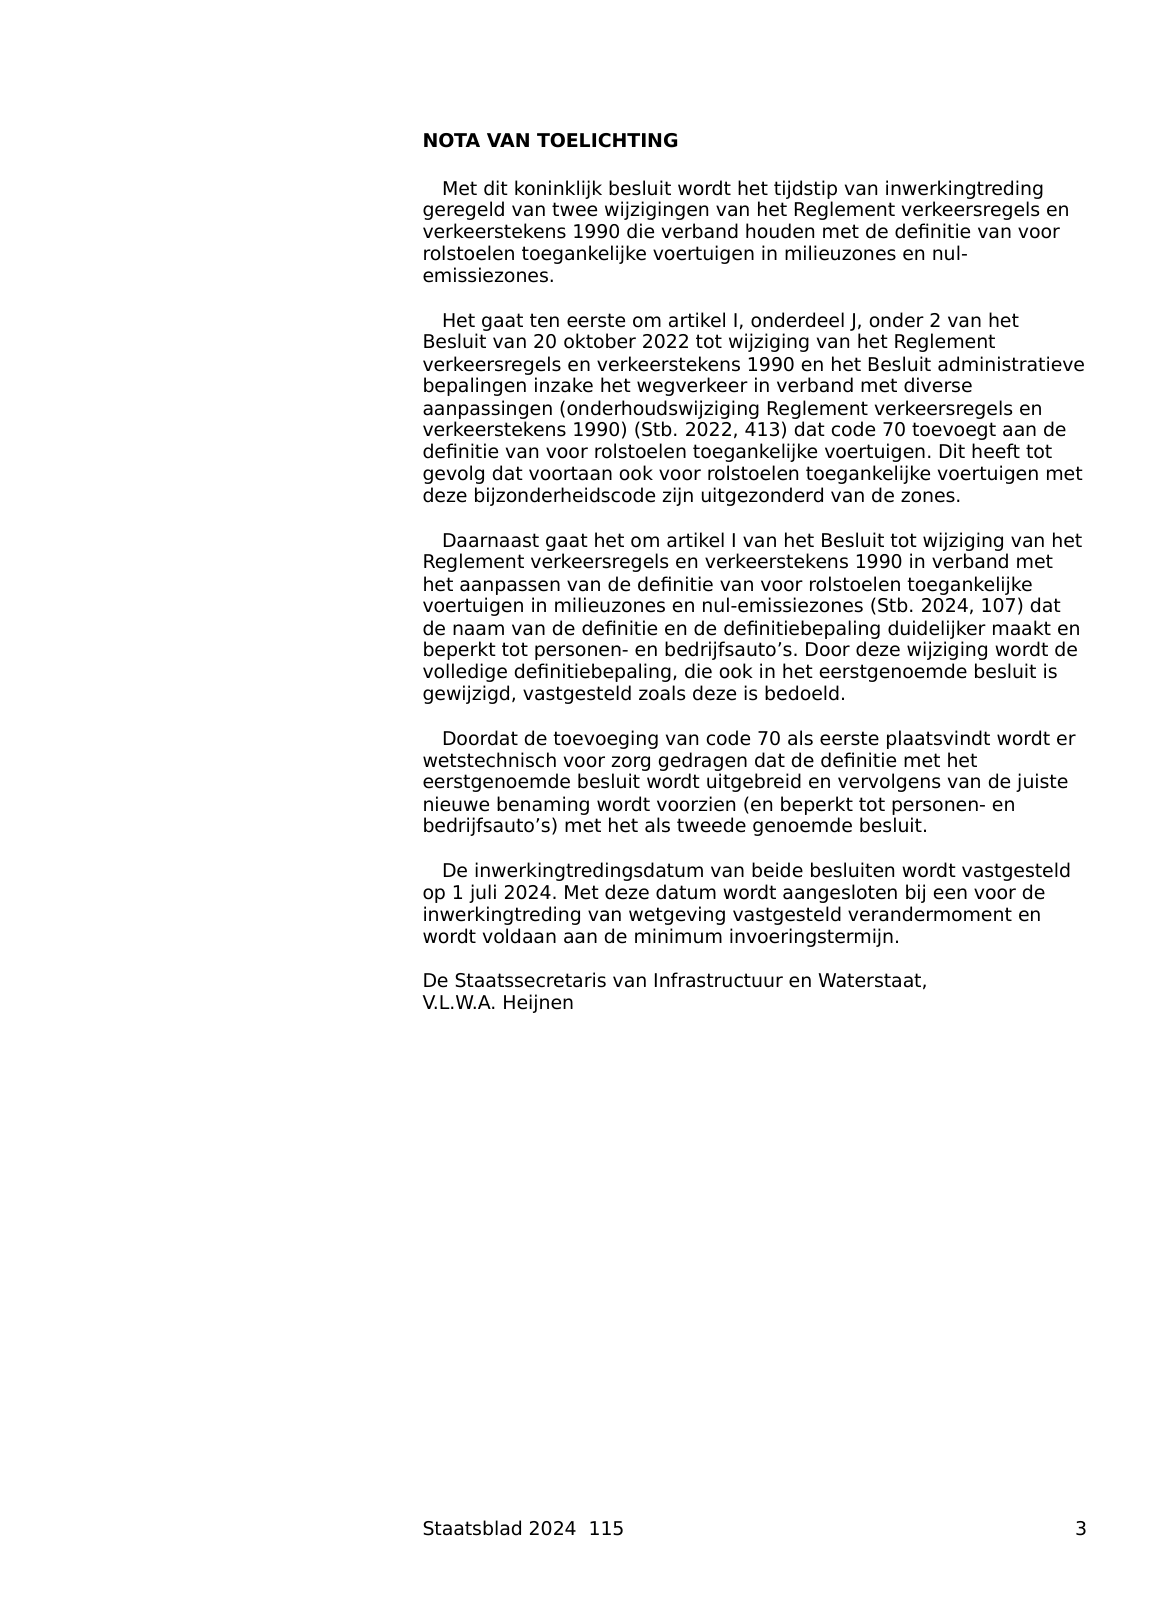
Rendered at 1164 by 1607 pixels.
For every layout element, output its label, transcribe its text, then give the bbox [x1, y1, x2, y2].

text Het gaat ten eerste om artikel I, onderdeel J, onder 2 van het Besluit van 20 oktober 2022 tot wijziging van het Reglement verkeersregels en verkeerstekens 1990 en het Besluit administratieve bepalingen inzake het wegverkeer in verband met diverse aanpassingen (onderhoudswijziging Reglement verkeersregels en verkeerstekens 1990) (Stb. 2022, 413) dat code 70 toevoegt aan de definitie van voor rolstoelen toegankelijke voertuigen. Dit heeft tot gevolg dat voortaan ook voor rolstoelen toegankelijke voertuigen met deze bijzonderheidscode zijn uitgezonderd van de zones. [422, 309, 1087, 507]
subtitle NOTA VAN TOELICHTING [422, 130, 1087, 152]
text De Staatssecretaris van Infrastructuur en Waterstaat, V.L.W.A. Heijnen [422, 970, 1087, 1014]
text Daarnaast gaat het om artikel I van het Besluit tot wijziging van het Reglement verkeersregels en verkeerstekens 1990 in verband met het aanpassen van de definitie van voor rolstoelen toegankelijke voertuigen in milieuzones en nul-emissiezones (Stb. 2024, 107) dat de naam van de definitie en de definitiebepaling duidelijker maakt en beperkt tot personen- en bedrijfsauto’s. Door deze wijziging wordt de volledige definitiebepaling, die ook in het eerstgenoemde besluit is gewijzigd, vastgesteld zoals deze is bedoeld. [422, 529, 1087, 705]
text Met dit koninklijk besluit wordt het tijdstip van inwerkingtreding geregeld van twee wijzigingen van het Reglement verkeersregels en verkeerstekens 1990 die verband houden met de definitie van voor rolstoelen toegankelijke voertuigen in milieuzones en nul-emissiezones. [422, 177, 1087, 287]
text De inwerkingtredingsdatum van beide besluiten wordt vastgesteld op 1 juli 2024. Met deze datum wordt aangesloten bij een voor de inwerkingtreding van wetgeving vastgesteld verandermoment en wordt voldaan aan de minimum invoeringstermijn. [422, 859, 1087, 947]
text Doordat de toevoeging van code 70 als eerste plaatsvindt wordt er wetstechnisch voor zorg gedragen dat de definitie met het eerstgenoemde besluit wordt uitgebreid en vervolgens van de juiste nieuwe benaming wordt voorzien (en beperkt tot personen- en bedrijfsauto’s) met het als tweede genoemde besluit. [422, 727, 1087, 837]
